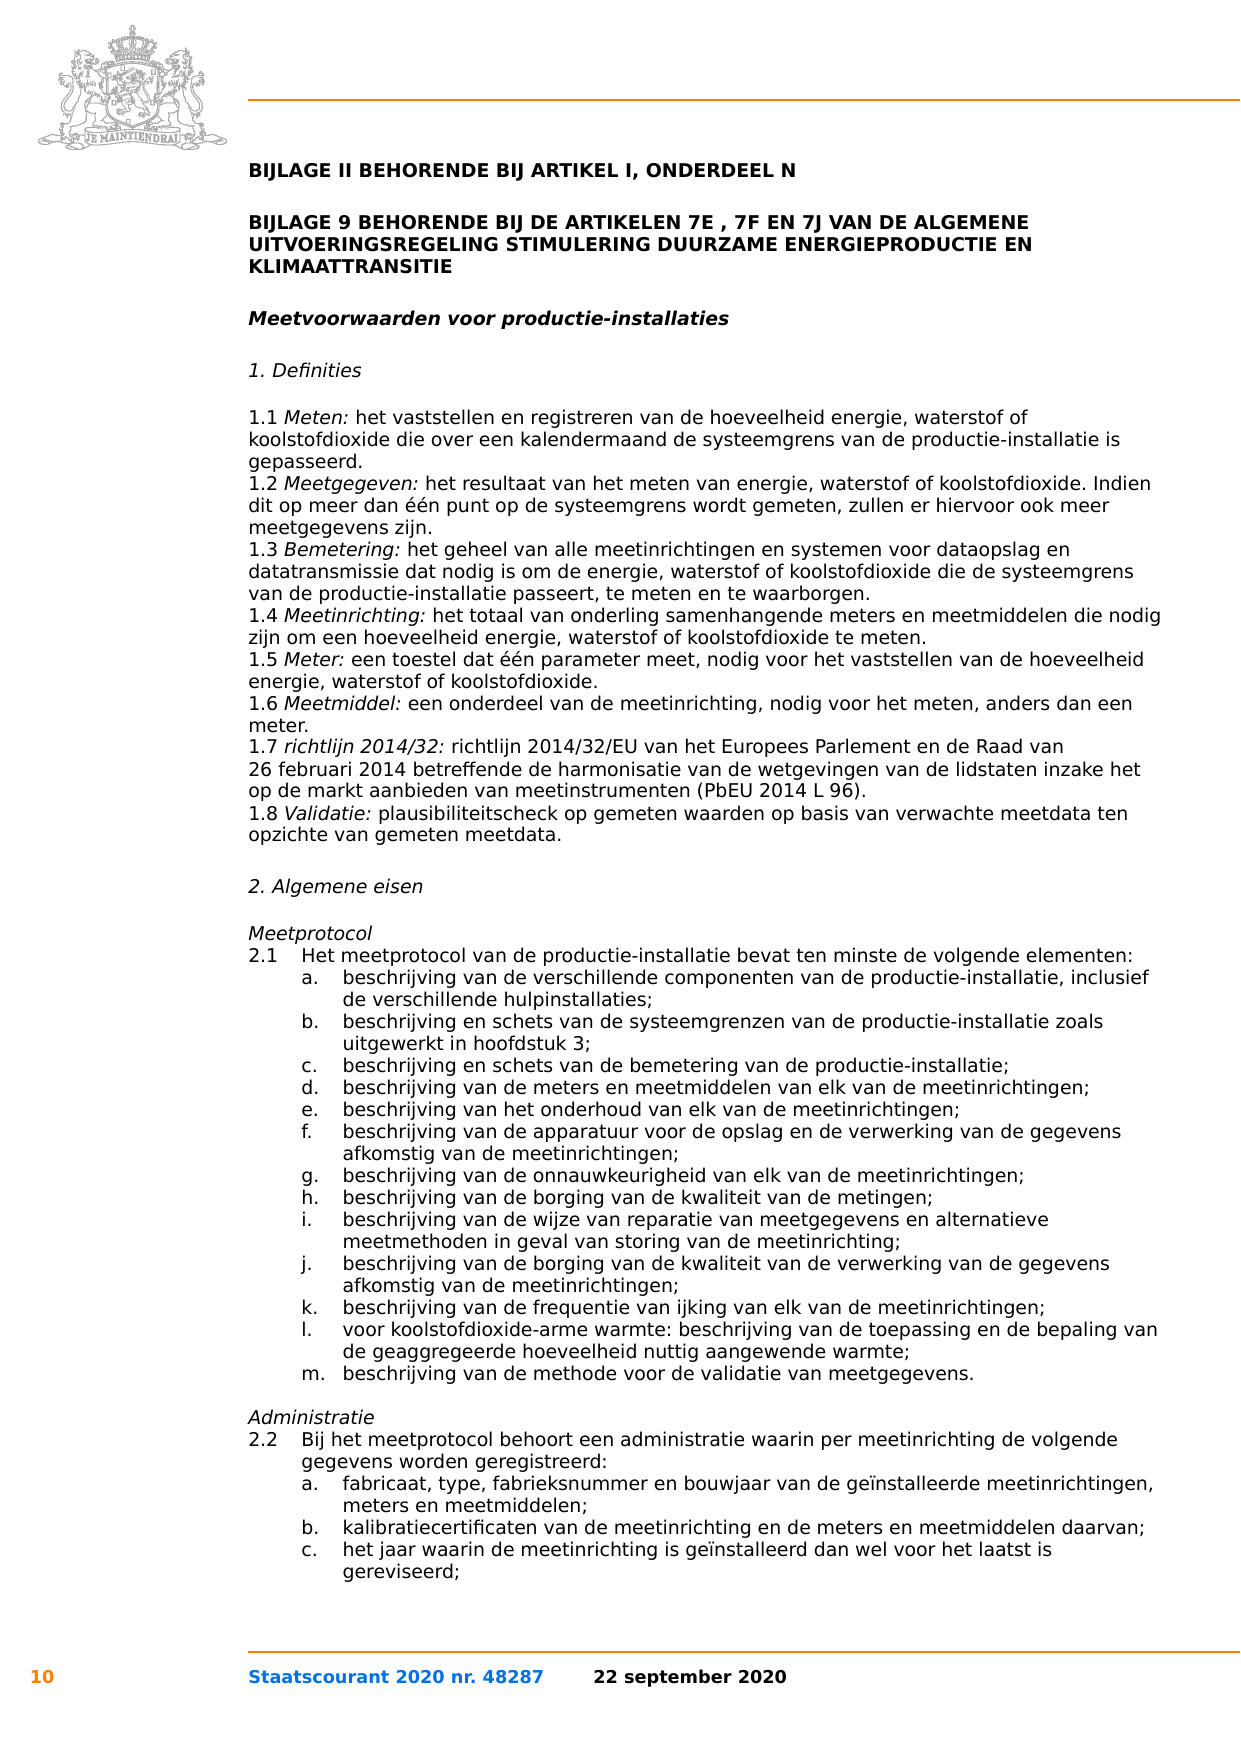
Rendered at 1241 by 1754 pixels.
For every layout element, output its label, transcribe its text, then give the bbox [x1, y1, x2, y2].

text 1.1 Meten: het vaststellen en registreren van de hoeveelheid energie, waterstof of koolstofdioxide die over een kalendermaand de systeemgrens van de productie-installatie is gepasseerd. [248, 407, 1163, 473]
text 1.7 richtlijn 2014/32: richtlijn 2014/32/EU van het Europees Parlement en de Raad van 26 februari 2014 betreffende de harmonisatie van de wetgevingen van de lidstaten inzake het op de markt aanbieden van meetinstrumenten (PbEU 2014 L 96). [248, 736, 1163, 802]
text d. beschrijving van de meters en meetmiddelen van elk van de meetinrichtingen; [301, 1077, 1163, 1099]
text l. voor koolstofdioxide-arme warmte: beschrijving van de toepassing en de bepaling van de geaggregeerde hoeveelheid nuttig aangewende warmte; [301, 1319, 1163, 1363]
text h. beschrijving van de borging van de kwaliteit van de metingen; [301, 1187, 1163, 1209]
subtitle 2. Algemene eisen [248, 876, 1163, 898]
text k. beschrijving van de frequentie van ijking van elk van de meetinrichtingen; [301, 1297, 1163, 1319]
text 2.1 Het meetprotocol van de productie-installatie bevat ten minste de volgende elementen: [248, 945, 1163, 967]
subtitle BIJLAGE 9 BEHORENDE BIJ DE ARTIKELEN 7E , 7F EN 7J VAN DE ALGEMENE UITVOERINGSREGELING STIMULERING DUURZAME ENERGIEPRODUCTIE EN KLIMAATTRANSITIE [248, 212, 1163, 278]
text 2.2 Bij het meetprotocol behoort een administratie waarin per meetinrichting de volgende gegevens worden geregistreerd: [248, 1429, 1163, 1473]
text 1.2 Meetgegeven: het resultaat van het meten van energie, waterstof of koolstofdioxide. Indien dit op meer dan één punt op de systeemgrens wordt gemeten, zullen er hiervoor ook meer meetgegevens zijn. [248, 473, 1163, 539]
subtitle 1. Definities [248, 360, 1163, 382]
subtitle Meetprotocol [248, 923, 1163, 945]
text b. kalibratiecertificaten van de meetinrichting en de meters en meetmiddelen daarvan; [301, 1517, 1163, 1539]
text c. beschrijving en schets van de bemetering van de productie-installatie; [301, 1055, 1163, 1077]
subtitle BIJLAGE II BEHORENDE BIJ ARTIKEL I, ONDERDEEL N [248, 160, 1163, 182]
text 1.5 Meter: een toestel dat één parameter meet, nodig voor het vaststellen van de hoeveelheid energie, waterstof of koolstofdioxide. [248, 648, 1163, 692]
text e. beschrijving van het onderhoud van elk van de meetinrichtingen; [301, 1099, 1163, 1121]
subtitle Administratie [248, 1407, 1163, 1429]
text 1.4 Meetinrichting: het totaal van onderling samenhangende meters en meetmiddelen die nodig zijn om een hoeveelheid energie, waterstof of koolstofdioxide te meten. [248, 604, 1163, 648]
text m. beschrijving van de methode voor de validatie van meetgegevens. [301, 1363, 1163, 1385]
text b. beschrijving en schets van de systeemgrenzen van de productie-installatie zoals uitgewerkt in hoofdstuk 3; [301, 1011, 1163, 1055]
text i. beschrijving van de wijze van reparatie van meetgegevens en alternatieve meetmethoden in geval van storing van de meetinrichting; [301, 1209, 1163, 1253]
text g. beschrijving van de onnauwkeurigheid van elk van de meetinrichtingen; [301, 1165, 1163, 1187]
text a. fabricaat, type, fabrieksnummer en bouwjaar van de geïnstalleerde meetinrichtingen, meters en meetmiddelen; [301, 1473, 1163, 1517]
picture [38, 25, 227, 150]
text 1.3 Bemetering: het geheel van alle meetinrichtingen en systemen voor dataopslag en datatransmissie dat nodig is om de energie, waterstof of koolstofdioxide die de systeemgrens van de productie-installatie passeert, te meten en te waarborgen. [248, 539, 1163, 604]
subtitle Meetvoorwaarden voor productie-installaties [248, 308, 1163, 330]
text 1.6 Meetmiddel: een onderdeel van de meetinrichting, nodig voor het meten, anders dan een meter. [248, 692, 1163, 736]
text a. beschrijving van de verschillende componenten van de productie-installatie, inclusief de verschillende hulpinstallaties; [301, 967, 1163, 1011]
text f. beschrijving van de apparatuur voor de opslag en de verwerking van de gegevens afkomstig van de meetinrichtingen; [301, 1121, 1163, 1165]
text c. het jaar waarin de meetinrichting is geïnstalleerd dan wel voor het laatst is gereviseerd; [301, 1539, 1163, 1583]
text j. beschrijving van de borging van de kwaliteit van de verwerking van de gegevens afkomstig van de meetinrichtingen; [301, 1253, 1163, 1297]
text 1.8 Validatie: plausibiliteitscheck op gemeten waarden op basis van verwachte meetdata ten opzichte van gemeten meetdata. [248, 802, 1163, 846]
